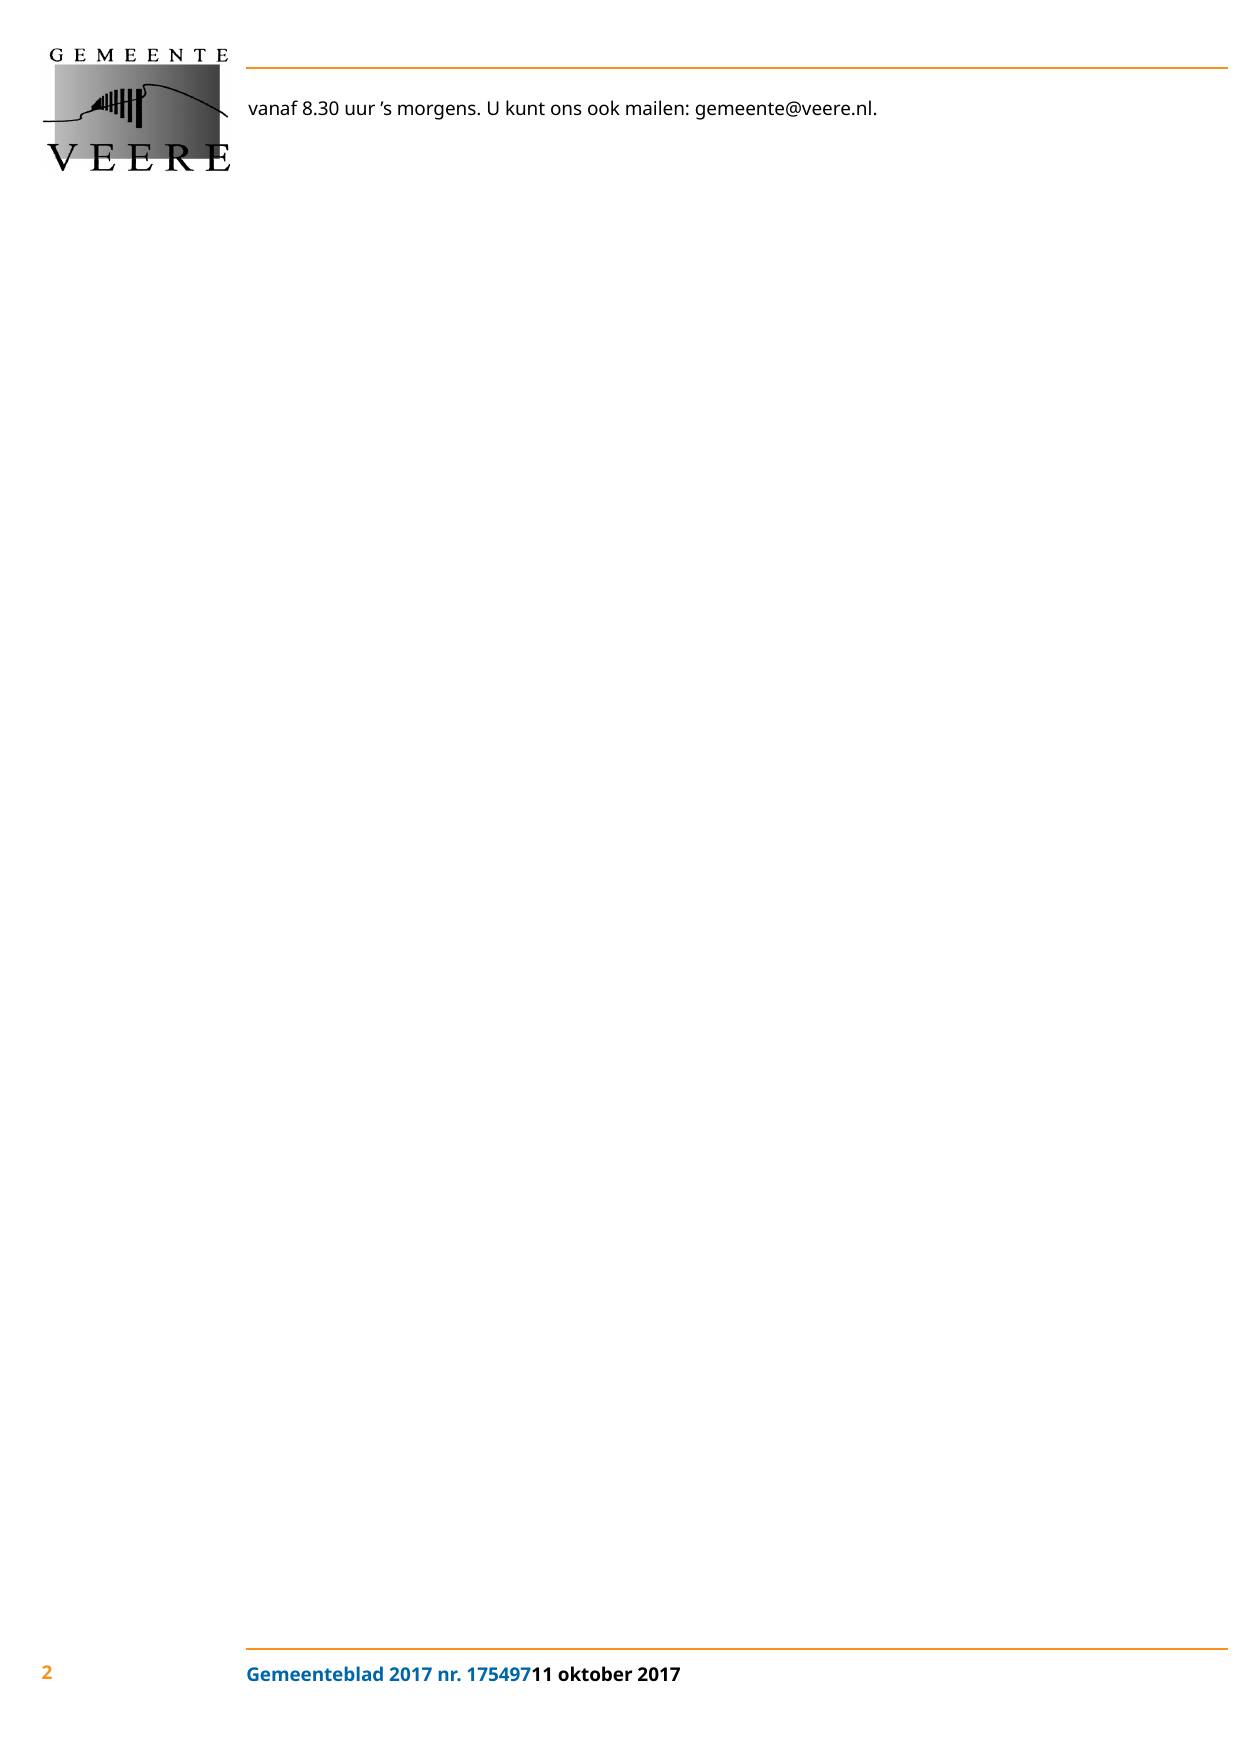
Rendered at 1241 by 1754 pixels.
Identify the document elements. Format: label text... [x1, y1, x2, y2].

picture [41, 47, 231, 172]
text vanaf 8.30 uur ’s morgens. U kunt ons ook mailen: gemeente@veere.nl. [248, 95, 1152, 121]
